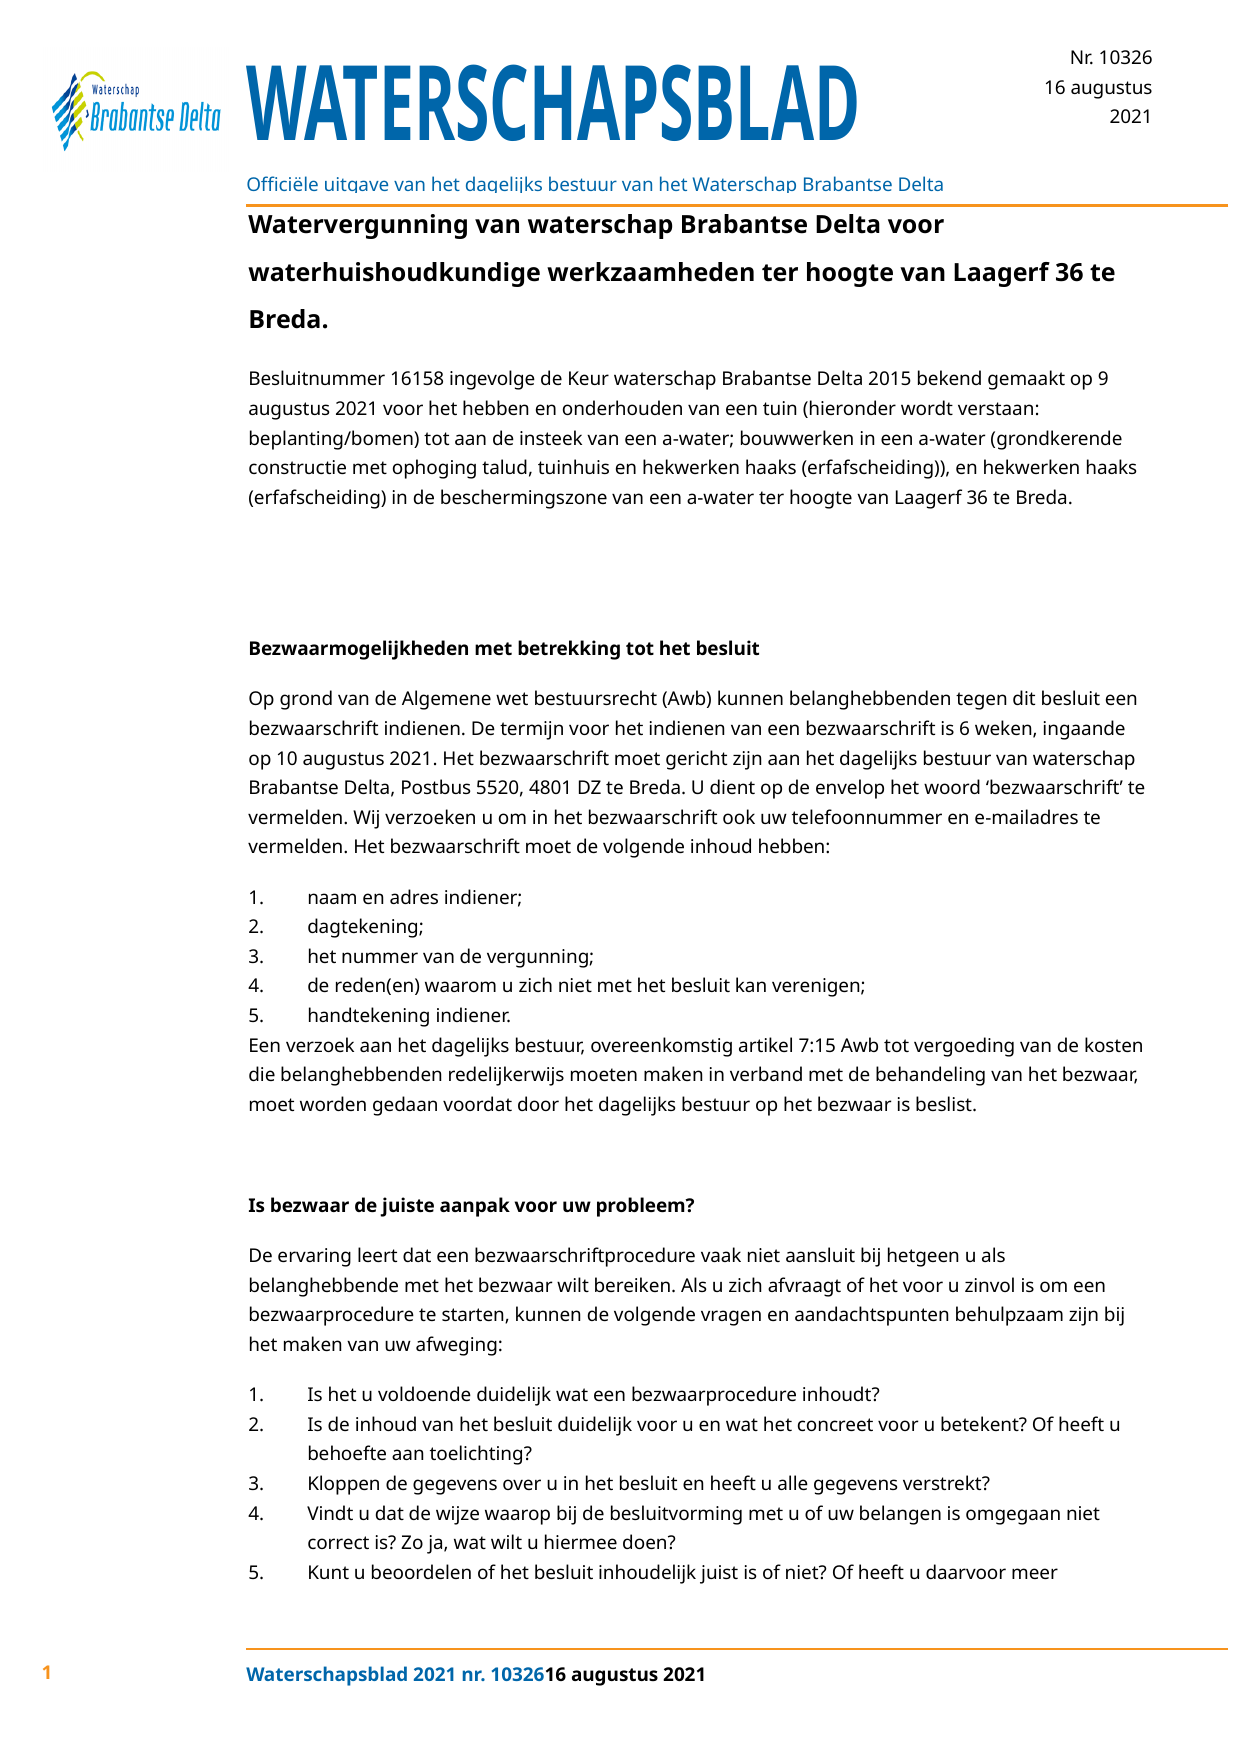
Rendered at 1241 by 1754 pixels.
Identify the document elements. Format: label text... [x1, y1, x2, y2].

list Kunt u beoordelen of het besluit inhoudelijk juist is of niet? Of heeft u daarvoor meer [248, 1559, 1152, 1584]
text Is bezwaar de juiste aanpak voor uw probleem? [248, 1192, 1152, 1217]
list Is het u voldoende duidelijk wat een bezwaarprocedure inhoudt? [248, 1381, 1152, 1407]
text Bezwaarmogelijkheden met betrekking tot het besluit [248, 635, 1152, 661]
text Een verzoek aan het dagelijks bestuur, overeenkomstig artikel 7:15 Awb tot vergoeding van de kosten die belanghebbenden redelijkerwijs moeten maken in verband met de behandeling van het bezwaar, moet worden gedaan voordat door het dagelijks bestuur op het bezwaar is beslist. [248, 1032, 1152, 1117]
list de reden(en) waarom u zich niet met het besluit kan verenigen; [248, 973, 1152, 998]
list het nummer van de vergunning; [248, 943, 1152, 969]
text Op grond van de Algemene wet bestuursrecht (Awb) kunnen belanghebbenden tegen dit besluit een bezwaarschrift indienen. De termijn voor het indienen van een bezwaarschrift is 6 weken, ingaande op 10 augustus 2021. Het bezwaarschrift moet gericht zijn aan het dagelijks bestuur van waterschap Brabantse Delta, Postbus 5520, 4801 DZ te Breda. U dient op de envelop het woord ‘bezwaarschrift’ te vermelden. Wij verzoeken u om in het bezwaarschrift ook uw telefoonnummer en e‑mailadres te vermelden. Het bezwaarschrift moet de volgende inhoud hebben: [248, 686, 1152, 859]
text Watervergunning van waterschap Brabantse Delta voor waterhuishoudkundige werkzaamheden ter hoogte van Laagerf 36 te Breda. [248, 207, 1152, 336]
text De ervaring leert dat een bezwaarschriftprocedure vaak niet aansluit bij hetgeen u als belanghebbende met het bezwaar wilt bereiken. Als u zich afvraagt of het voor u zinvol is om een bezwaarprocedure te starten, kunnen de volgende vragen en aandachtspunten behulpzaam zijn bij het maken van uw afweging: [248, 1242, 1152, 1357]
list dagtekening; [248, 913, 1152, 939]
list Kloppen de gegevens over u in het besluit en heeft u alle gegevens verstrekt? [248, 1470, 1152, 1496]
list naam en adres indiener; [248, 884, 1152, 909]
list handtekening indiener. [248, 1002, 1152, 1028]
list Is de inhoud van het besluit duidelijk voor u en wat het concreet voor u betekent? Of heeft u behoefte aan toelichting? [248, 1411, 1152, 1466]
list Vindt u dat de wijze waarop bij de besluitvorming met u of uw belangen is omgegaan niet correct is? Zo ja, wat wilt u hiermee doen? [248, 1500, 1152, 1555]
picture [41, 47, 231, 172]
text Besluitnummer 16158 ingevolge de Keur waterschap Brabantse Delta 2015 bekend gemaakt op 9 augustus 2021 voor het hebben en onderhouden van een tuin (hieronder wordt verstaan: beplanting/bomen) tot aan de insteek van een a-water; bouwwerken in een a-water (grondkerende constructie met ophoging talud, tuinhuis en hekwerken haaks (erfafscheiding)), en hekwerken haaks (erfafscheiding) in de beschermingszone van een a-water ter hoogte van Laagerf 36 te Breda. [248, 366, 1152, 509]
